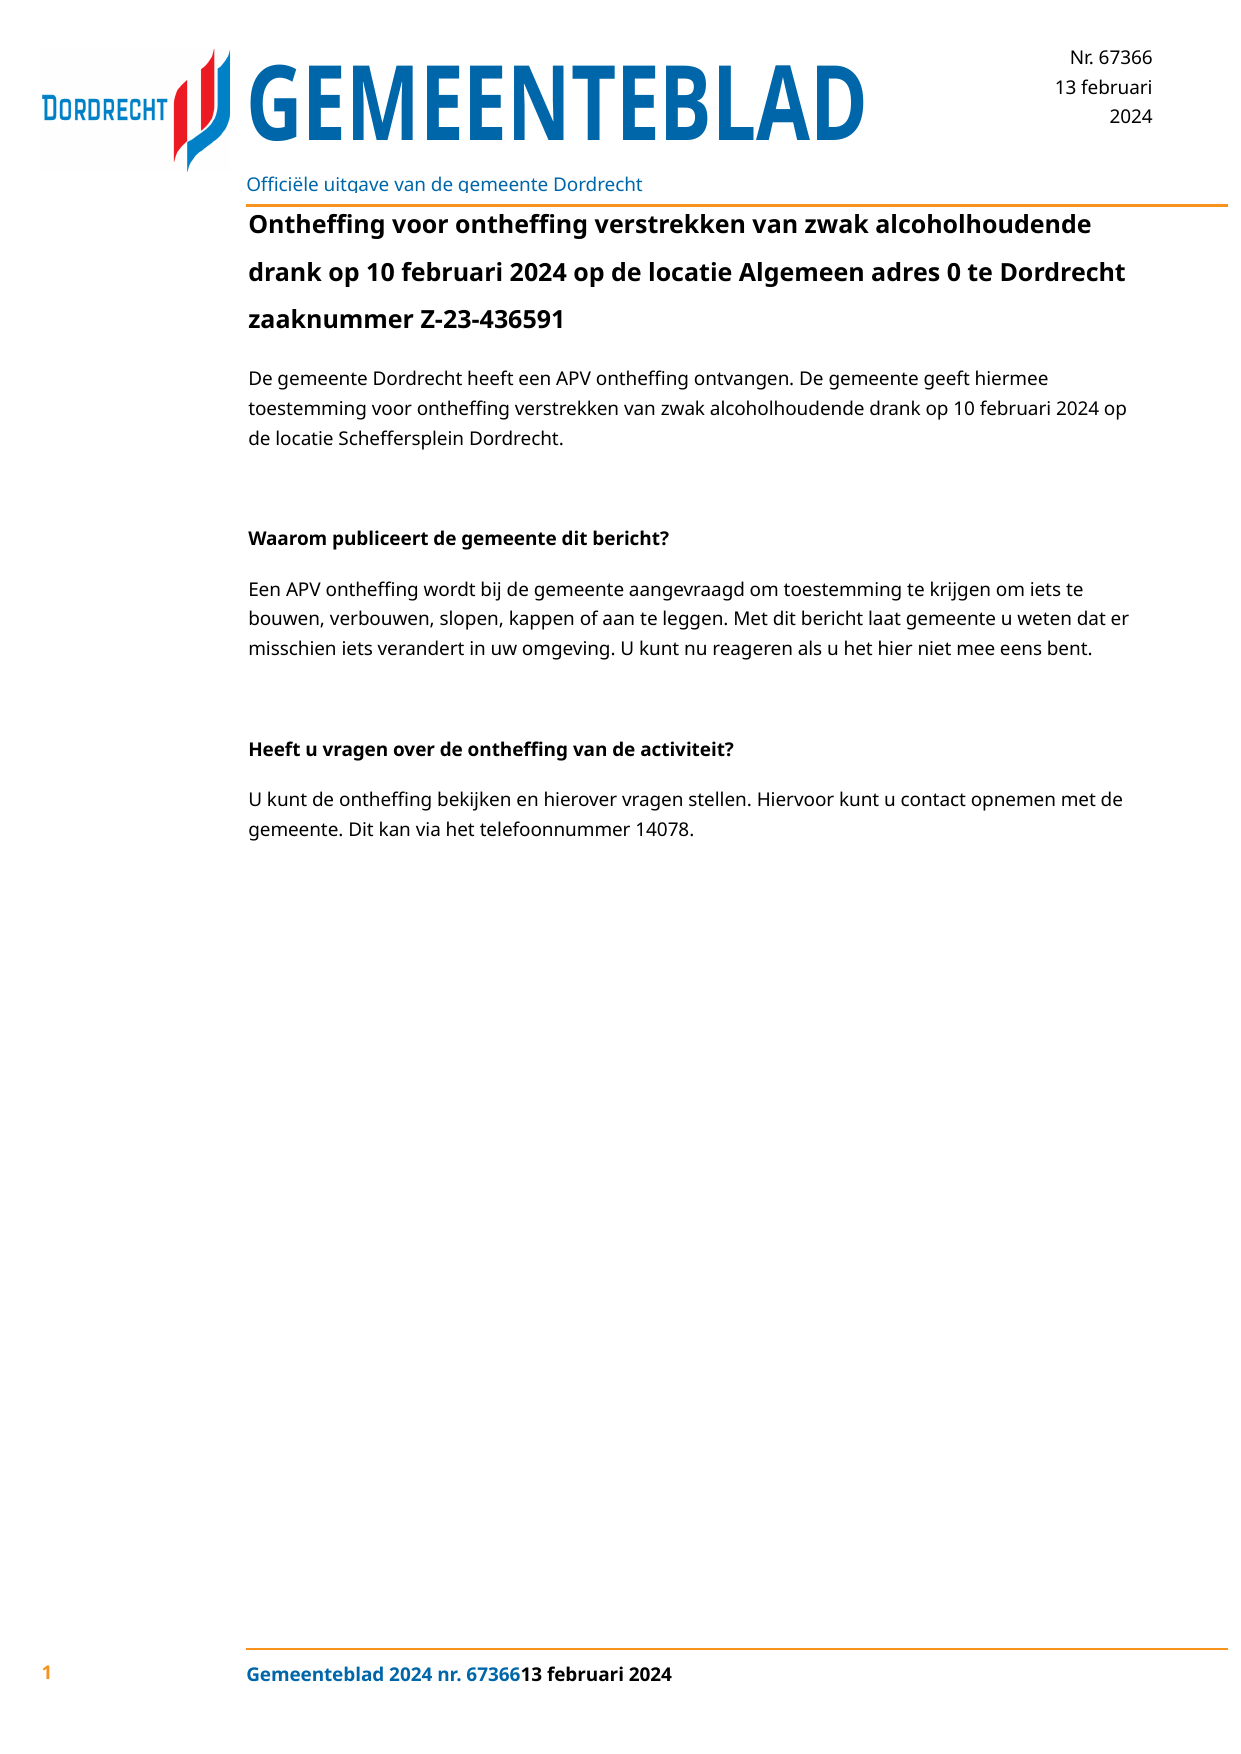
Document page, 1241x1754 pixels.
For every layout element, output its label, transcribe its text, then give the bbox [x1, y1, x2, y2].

text Een APV ontheffing wordt bij de gemeente aangevraagd om toestemming te krijgen om iets te bouwen, verbouwen, slopen, kappen of aan te leggen. Met dit bericht laat gemeente u weten dat er misschien iets verandert in uw omgeving. U kunt nu reageren als u het hier niet mee eens bent. [248, 576, 1152, 661]
text Waarom publiceert de gemeente dit bericht? [248, 526, 1152, 551]
text U kunt de ontheffing bekijken en hierover vragen stellen. Hiervoor kunt u contact opnemen met de gemeente. Dit kan via het telefoonnummer 14078. [248, 786, 1152, 842]
text Heeft u vragen over de ontheffing van de activiteit? [248, 736, 1152, 762]
text De gemeente Dordrecht heeft een APV ontheffing ontvangen. De gemeente geeft hiermee toestemming voor ontheffing verstrekken van zwak alcoholhoudende drank op 10 februari 2024 op de locatie Scheffersplein Dordrecht. [248, 366, 1152, 450]
picture [41, 47, 231, 172]
text Ontheffing voor ontheffing verstrekken van zwak alcoholhoudende drank op 10 februari 2024 op de locatie Algemeen adres 0 te Dordrecht zaaknummer Z-23-436591 [248, 207, 1152, 336]
